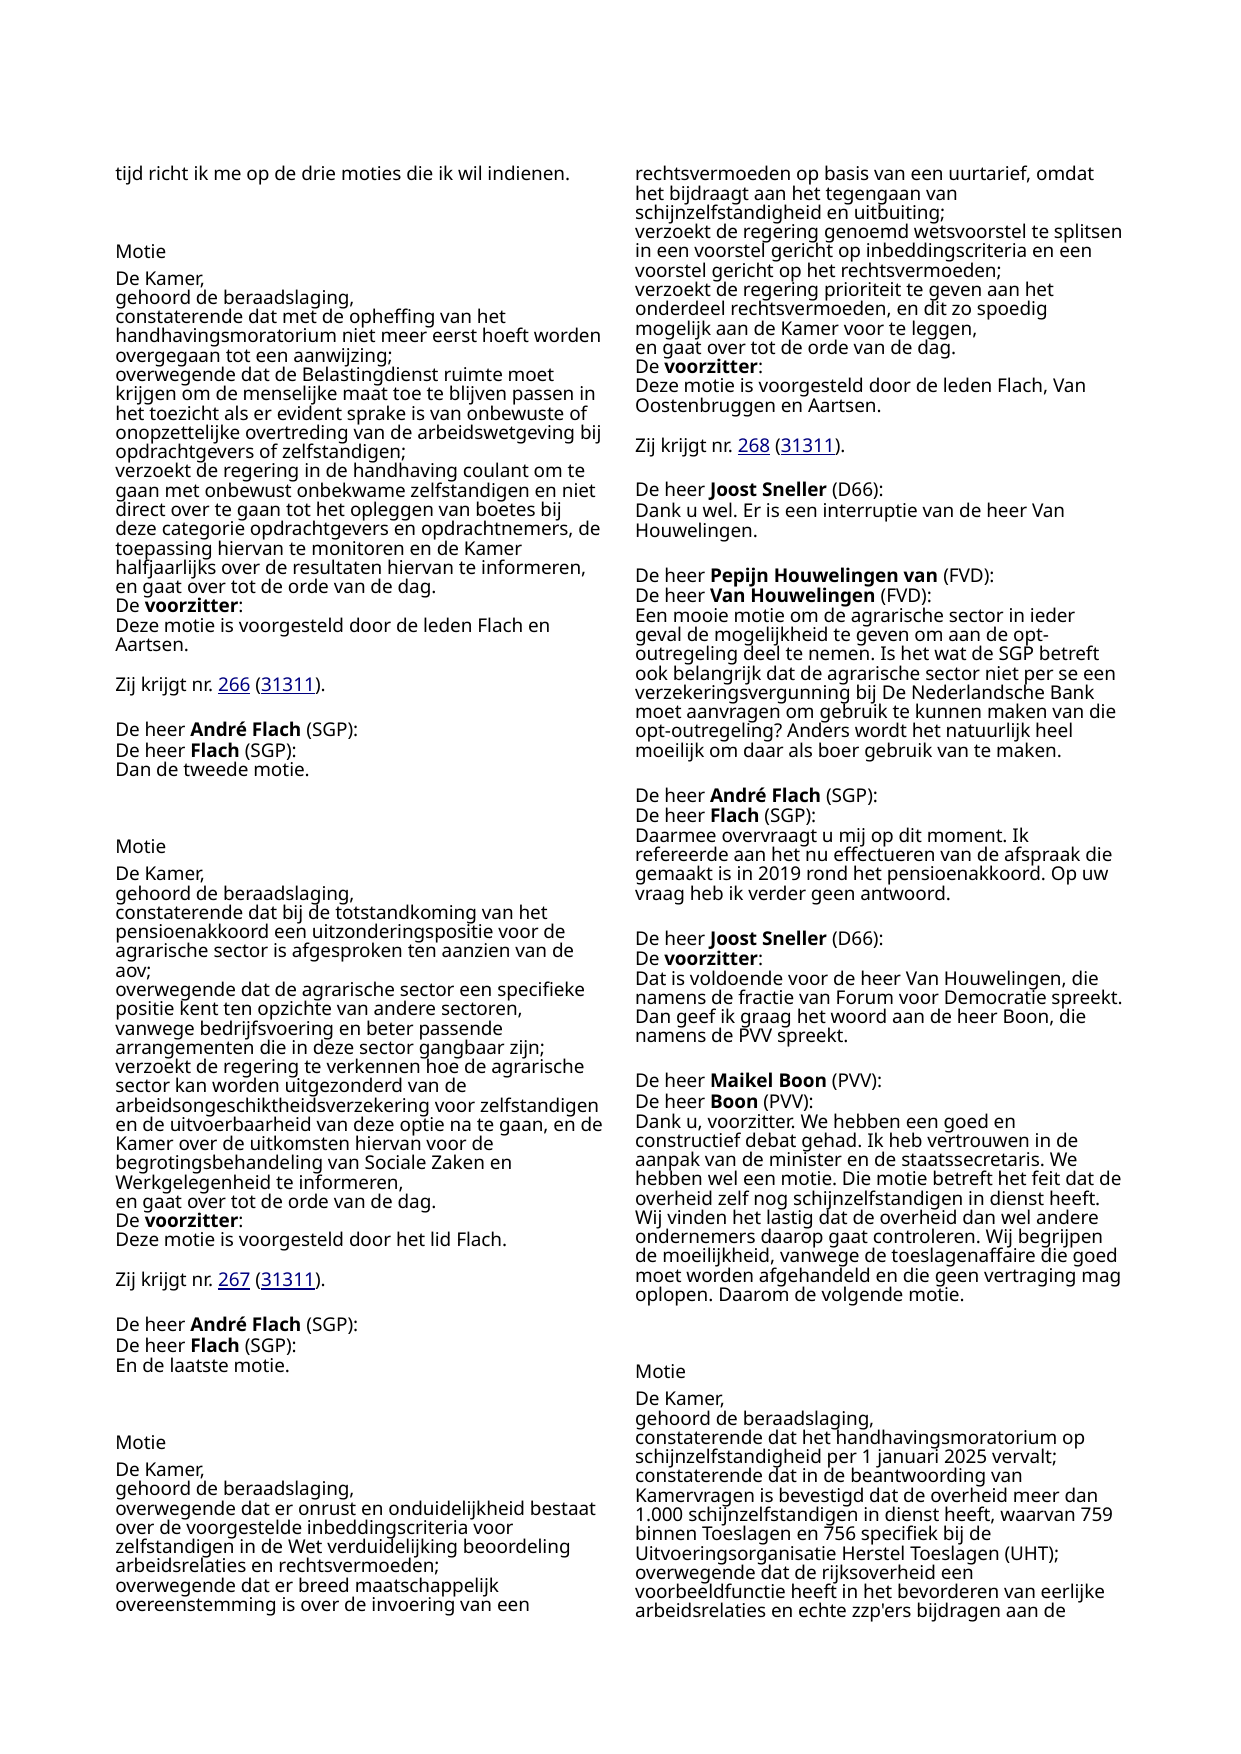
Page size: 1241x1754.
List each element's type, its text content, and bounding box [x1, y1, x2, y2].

text en gaat over tot de orde van de dag. [115, 1193, 605, 1212]
text verzoekt de regering prioriteit te geven aan het onderdeel rechtsvermoeden, en dit zo spoedig mogelijk aan de Kamer voor te leggen, [635, 281, 1125, 339]
text verzoekt de regering in de handhaving coulant om te gaan met onbewust onbekwame zelfstandigen en niet direct over te gaan tot het opleggen van boetes bij deze categorie opdrachtgevers en opdrachtnemers, de toepassing hiervan te monitoren en de Kamer halfjaarlijks over de resultaten hiervan te informeren, [115, 462, 605, 578]
text gehoord de beraadslaging, [115, 289, 605, 308]
text De heer Joost Sneller (D66): [635, 925, 1125, 950]
text verzoekt de regering te verkennen hoe de agrarische sector kan worden uitgezonderd van de arbeidsongeschiktheidsverzekering voor zelfstandigen en de uitvoerbaarheid van deze optie na te gaan, en de Kamer over de uitkomsten hiervan voor de begrotingsbehandeling van Sociale Zaken en Werkgelegenheid te informeren, [115, 1058, 605, 1193]
text De voorzitter: [115, 1212, 605, 1231]
text overwegende dat de agrarische sector een specifieke positie kent ten opzichte van andere sectoren, vanwege bedrijfsvoering en beter passende arrangementen die in deze sector gangbaar zijn; [115, 981, 605, 1058]
text en gaat over tot de orde van de dag. [635, 339, 1125, 358]
text De Kamer, [635, 1390, 1125, 1410]
text gehoord de beraadslaging, [635, 1410, 1125, 1429]
text Motie [115, 238, 605, 264]
text overwegende dat er onrust en onduidelijkheid bestaat over de voorgestelde inbeddingscriteria voor zelfstandigen in de Wet verduidelijking beoordeling arbeidsrelaties en rechtsvermoeden; [115, 1499, 605, 1577]
text De heer Boon (PVV): [635, 1093, 1125, 1113]
text De heer André Flach (SGP): [635, 782, 1125, 807]
text De Kamer, [115, 270, 605, 289]
text De heer André Flach (SGP): [115, 716, 605, 742]
text En de laatste motie. [115, 1357, 605, 1376]
text De heer André Flach (SGP): [115, 1312, 605, 1337]
text Motie [115, 1429, 605, 1455]
text De heer Flach (SGP): [635, 807, 1125, 827]
text De voorzitter: [115, 597, 605, 617]
text rechtsvermoeden op basis van een uurtarief, omdat het bijdraagt aan het tegengaan van schijnzelfstandigheid en uitbuiting; [635, 165, 1125, 223]
text gehoord de beraadslaging, [115, 884, 605, 904]
text Zij krijgt nr. 267 (31311). [115, 1271, 605, 1291]
text Dank u wel. Er is een interruptie van de heer Van Houwelingen. [635, 502, 1125, 541]
text overwegende dat de rijksoverheid een voorbeeldfunctie heeft in het bevorderen van eerlijke arbeidsrelaties en echte zzp'ers bijdragen aan de [635, 1564, 1125, 1622]
text Dat is voldoende voor de heer Van Houwelingen, die namens de fractie van Forum voor Democratie spreekt. Dan geef ik graag het woord aan de heer Boon, die namens de PVV spreekt. [635, 970, 1125, 1047]
text Zij krijgt nr. 268 (31311). [635, 437, 1125, 456]
text De heer Van Houwelingen (FVD): [635, 587, 1125, 607]
text Dan de tweede motie. [115, 761, 605, 780]
text De Kamer, [115, 865, 605, 884]
text De voorzitter: [635, 950, 1125, 970]
text Deze motie is voorgesteld door de leden Flach en Aartsen. [115, 617, 605, 655]
text De voorzitter: [635, 358, 1125, 377]
text tijd richt ik me op de drie moties die ik wil indienen. [115, 165, 605, 184]
text De heer Maikel Boon (PVV): [635, 1068, 1125, 1093]
text Motie [635, 1359, 1125, 1384]
text Zij krijgt nr. 266 (31311). [115, 676, 605, 695]
text overwegende dat er breed maatschappelijk overeenstemming is over de invoering van een [115, 1577, 605, 1615]
text constaterende dat bij de totstandkoming van het pensioenakkoord een uitzonderingspositie voor de agrarische sector is afgesproken ten aanzien van de aov; [115, 904, 605, 981]
text Daarmee overvraagt u mij op dit moment. Ik refereerde aan het nu effectueren van de afspraak die gemaakt is in 2019 rond het pensioenakkoord. Op uw vraag heb ik verder geen antwoord. [635, 827, 1125, 904]
text De heer Flach (SGP): [115, 1337, 605, 1357]
text en gaat over tot de orde van de dag. [115, 578, 605, 597]
text De heer Pepijn Houwelingen van (FVD): [635, 562, 1125, 587]
text constaterende dat in de beantwoording van Kamervragen is bevestigd dat de overheid meer dan 1.000 schijnzelfstandigen in dienst heeft, waarvan 759 binnen Toeslagen en 756 specifiek bij de Uitvoeringsorganisatie Herstel Toeslagen (UHT); [635, 1467, 1125, 1564]
text gehoord de beraadslaging, [115, 1480, 605, 1499]
text De heer Joost Sneller (D66): [635, 477, 1125, 502]
text constaterende dat het handhavingsmoratorium op schijnzelfstandigheid per 1 januari 2025 vervalt; [635, 1429, 1125, 1467]
text Deze motie is voorgesteld door het lid Flach. [115, 1231, 605, 1251]
text Een mooie motie om de agrarische sector in ieder geval de mogelijkheid te geven om aan de opt-outregeling deel te nemen. Is het wat de SGP betreft ook belangrijk dat de agrarische sector niet per se een verzekeringsvergunning bij De Nederlandsche Bank moet aanvragen om gebruik te kunnen maken van die opt-outregeling? Anders wordt het natuurlijk heel moeilijk om daar als boer gebruik van te maken. [635, 607, 1125, 761]
text verzoekt de regering genoemd wetsvoorstel te splitsen in een voorstel gericht op inbeddingscriteria en een voorstel gericht op het rechtsvermoeden; [635, 223, 1125, 281]
text overwegende dat de Belastingdienst ruimte moet krijgen om de menselijke maat toe te blijven passen in het toezicht als er evident sprake is van onbewuste of onopzettelijke overtreding van de arbeidswetgeving bij opdrachtgevers of zelfstandigen; [115, 366, 605, 462]
text De heer Flach (SGP): [115, 742, 605, 761]
text constaterende dat met de opheffing van het handhavingsmoratorium niet meer eerst hoeft worden overgegaan tot een aanwijzing; [115, 308, 605, 366]
text Dank u, voorzitter. We hebben een goed en constructief debat gehad. Ik heb vertrouwen in de aanpak van de minister en de staatssecretaris. We hebben wel een motie. Die motie betreft het feit dat de overheid zelf nog schijnzelfstandigen in dienst heeft. Wij vinden het lastig dat de overheid dan wel andere ondernemers daarop gaat controleren. Wij begrijpen de moeilijkheid, vanwege de toeslagenaffaire die goed moet worden afgehandeld en die geen vertraging mag oplopen. Daarom de volgende motie. [635, 1113, 1125, 1305]
text De Kamer, [115, 1461, 605, 1480]
text Motie [115, 834, 605, 859]
text Deze motie is voorgesteld door de leden Flach, Van Oostenbruggen en Aartsen. [635, 377, 1125, 416]
